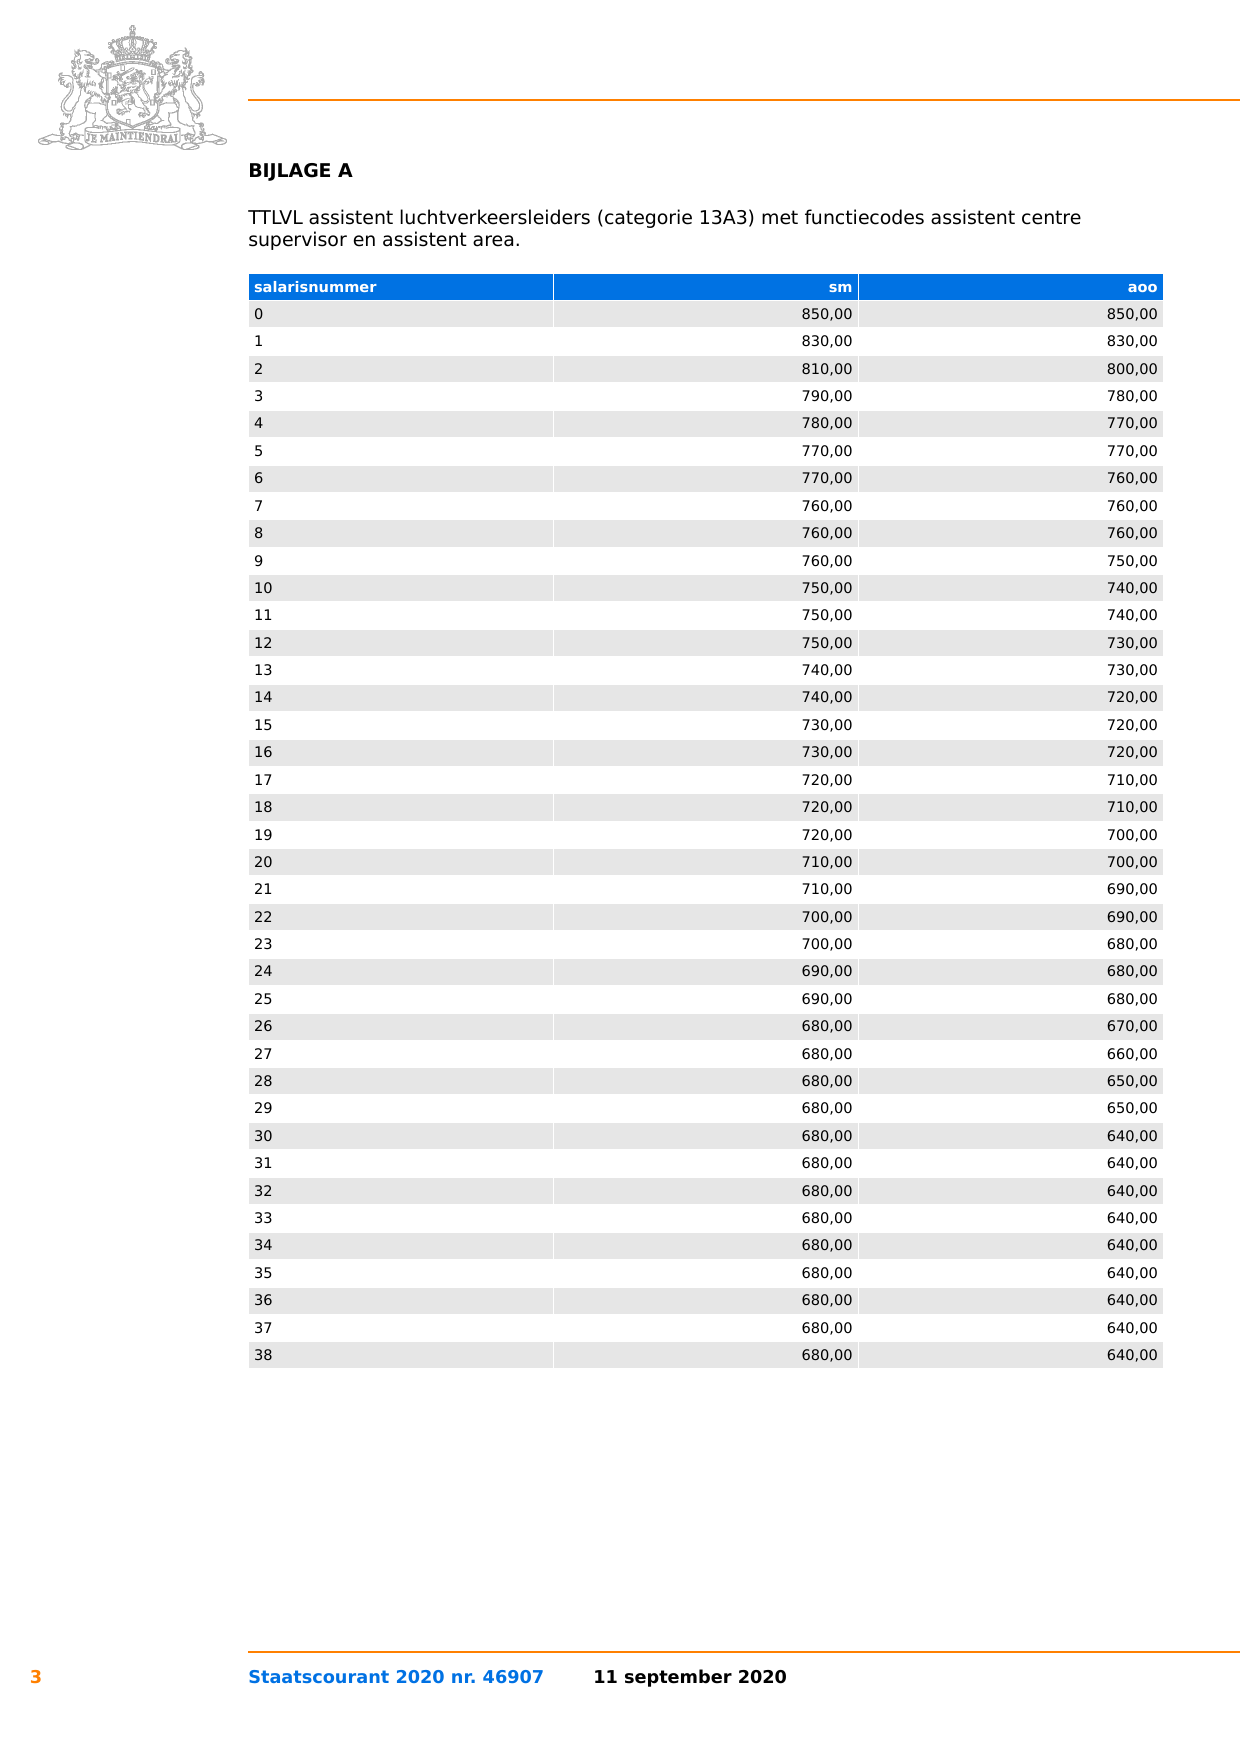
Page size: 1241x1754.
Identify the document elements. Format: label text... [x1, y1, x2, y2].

table_cell 19 [249, 822, 553, 848]
table_cell 760,00 [859, 493, 1163, 519]
table_cell 32 [249, 1178, 553, 1204]
table_cell 730,00 [554, 712, 858, 738]
table_cell 680,00 [554, 1205, 858, 1232]
table_cell 2 [249, 356, 553, 382]
table_cell 650,00 [859, 1096, 1163, 1122]
table_cell 750,00 [554, 575, 858, 601]
table_cell 710,00 [554, 876, 858, 903]
table_cell 730,00 [859, 630, 1163, 656]
table_cell 38 [249, 1342, 553, 1368]
table_cell 17 [249, 767, 553, 793]
table_cell 16 [249, 740, 553, 766]
table_cell 690,00 [554, 986, 858, 1012]
table_header aoo [859, 274, 1163, 300]
table_cell 830,00 [859, 329, 1163, 355]
table_cell 28 [249, 1068, 553, 1094]
table_cell 0 [249, 301, 553, 327]
table_cell 850,00 [859, 301, 1163, 327]
table_cell 740,00 [554, 657, 858, 684]
table_cell 830,00 [554, 329, 858, 355]
table_cell 660,00 [859, 1041, 1163, 1067]
table_cell 700,00 [554, 931, 858, 958]
table_cell 680,00 [554, 1260, 858, 1286]
table_cell 3 [249, 383, 553, 410]
table_cell 710,00 [554, 849, 858, 875]
table_cell 720,00 [554, 822, 858, 848]
table_cell 18 [249, 794, 553, 821]
table_cell 680,00 [554, 1150, 858, 1177]
table_cell 680,00 [859, 986, 1163, 1012]
table_cell 11 [249, 603, 553, 629]
table_cell 700,00 [554, 904, 858, 930]
subtitle BIJLAGE A [248, 160, 1163, 182]
table_cell 640,00 [859, 1260, 1163, 1286]
table_cell 680,00 [554, 1288, 858, 1314]
table_cell 760,00 [859, 520, 1163, 547]
table_header salarisnummer [249, 274, 553, 300]
table_cell 730,00 [859, 657, 1163, 684]
table_cell 670,00 [859, 1014, 1163, 1040]
table_cell 680,00 [554, 1096, 858, 1122]
table_cell 770,00 [554, 438, 858, 464]
table_cell 760,00 [859, 466, 1163, 492]
table_cell 25 [249, 986, 553, 1012]
table_cell 640,00 [859, 1315, 1163, 1341]
table_cell 640,00 [859, 1123, 1163, 1149]
table_cell 15 [249, 712, 553, 738]
table_cell 10 [249, 575, 553, 601]
table_cell 680,00 [554, 1315, 858, 1341]
table_cell 780,00 [554, 411, 858, 437]
table_cell 640,00 [859, 1205, 1163, 1232]
table_cell 24 [249, 959, 553, 985]
table_header sm [554, 274, 858, 300]
table_cell 750,00 [859, 548, 1163, 574]
table_cell 730,00 [554, 740, 858, 766]
table_cell 800,00 [859, 356, 1163, 382]
table_cell 750,00 [554, 630, 858, 656]
table_cell 780,00 [859, 383, 1163, 410]
table_cell 36 [249, 1288, 553, 1314]
table_cell 680,00 [554, 1068, 858, 1094]
table_cell 770,00 [554, 466, 858, 492]
table_cell 35 [249, 1260, 553, 1286]
table_cell 640,00 [859, 1288, 1163, 1314]
picture [38, 25, 227, 150]
table_cell 31 [249, 1150, 553, 1177]
table_cell 740,00 [554, 685, 858, 711]
table_cell 9 [249, 548, 553, 574]
text TTLVL assistent luchtverkeersleiders (categorie 13A3) met functiecodes assistent centre supervisor en assistent area. [248, 207, 1163, 251]
table_cell 760,00 [554, 548, 858, 574]
table_cell 29 [249, 1096, 553, 1122]
table_cell 770,00 [859, 438, 1163, 464]
table_cell 27 [249, 1041, 553, 1067]
table_cell 680,00 [554, 1041, 858, 1067]
table_cell 680,00 [554, 1342, 858, 1368]
table_cell 14 [249, 685, 553, 711]
table_cell 34 [249, 1233, 553, 1259]
table_cell 720,00 [859, 712, 1163, 738]
table_cell 22 [249, 904, 553, 930]
table_cell 740,00 [859, 575, 1163, 601]
table_cell 640,00 [859, 1233, 1163, 1259]
table_cell 760,00 [554, 493, 858, 519]
table_cell 21 [249, 876, 553, 903]
table_cell 720,00 [554, 794, 858, 821]
table_cell 690,00 [554, 959, 858, 985]
table_cell 810,00 [554, 356, 858, 382]
table_cell 33 [249, 1205, 553, 1232]
table_cell 740,00 [859, 603, 1163, 629]
table_cell 680,00 [859, 931, 1163, 958]
table_cell 13 [249, 657, 553, 684]
table_cell 26 [249, 1014, 553, 1040]
table_cell 20 [249, 849, 553, 875]
table_cell 680,00 [554, 1123, 858, 1149]
table_cell 720,00 [859, 740, 1163, 766]
table_cell 710,00 [859, 767, 1163, 793]
table_cell 680,00 [554, 1014, 858, 1040]
table_cell 37 [249, 1315, 553, 1341]
table_cell 23 [249, 931, 553, 958]
table_cell 7 [249, 493, 553, 519]
table_cell 8 [249, 520, 553, 547]
table_cell 770,00 [859, 411, 1163, 437]
table_cell 760,00 [554, 520, 858, 547]
table_cell 680,00 [859, 959, 1163, 985]
table_cell 6 [249, 466, 553, 492]
table_cell 850,00 [554, 301, 858, 327]
table_cell 790,00 [554, 383, 858, 410]
table_cell 640,00 [859, 1342, 1163, 1368]
table_cell 700,00 [859, 822, 1163, 848]
table_cell 710,00 [859, 794, 1163, 821]
table_cell 650,00 [859, 1068, 1163, 1094]
table_cell 750,00 [554, 603, 858, 629]
table_cell 690,00 [859, 904, 1163, 930]
table_cell 12 [249, 630, 553, 656]
table_cell 690,00 [859, 876, 1163, 903]
table_cell 1 [249, 329, 553, 355]
table_cell 4 [249, 411, 553, 437]
table_cell 720,00 [859, 685, 1163, 711]
table_cell 700,00 [859, 849, 1163, 875]
table_cell 30 [249, 1123, 553, 1149]
table_cell 640,00 [859, 1150, 1163, 1177]
table_cell 5 [249, 438, 553, 464]
table_cell 720,00 [554, 767, 858, 793]
table_cell 680,00 [554, 1233, 858, 1259]
table_cell 640,00 [859, 1178, 1163, 1204]
table_cell 680,00 [554, 1178, 858, 1204]
